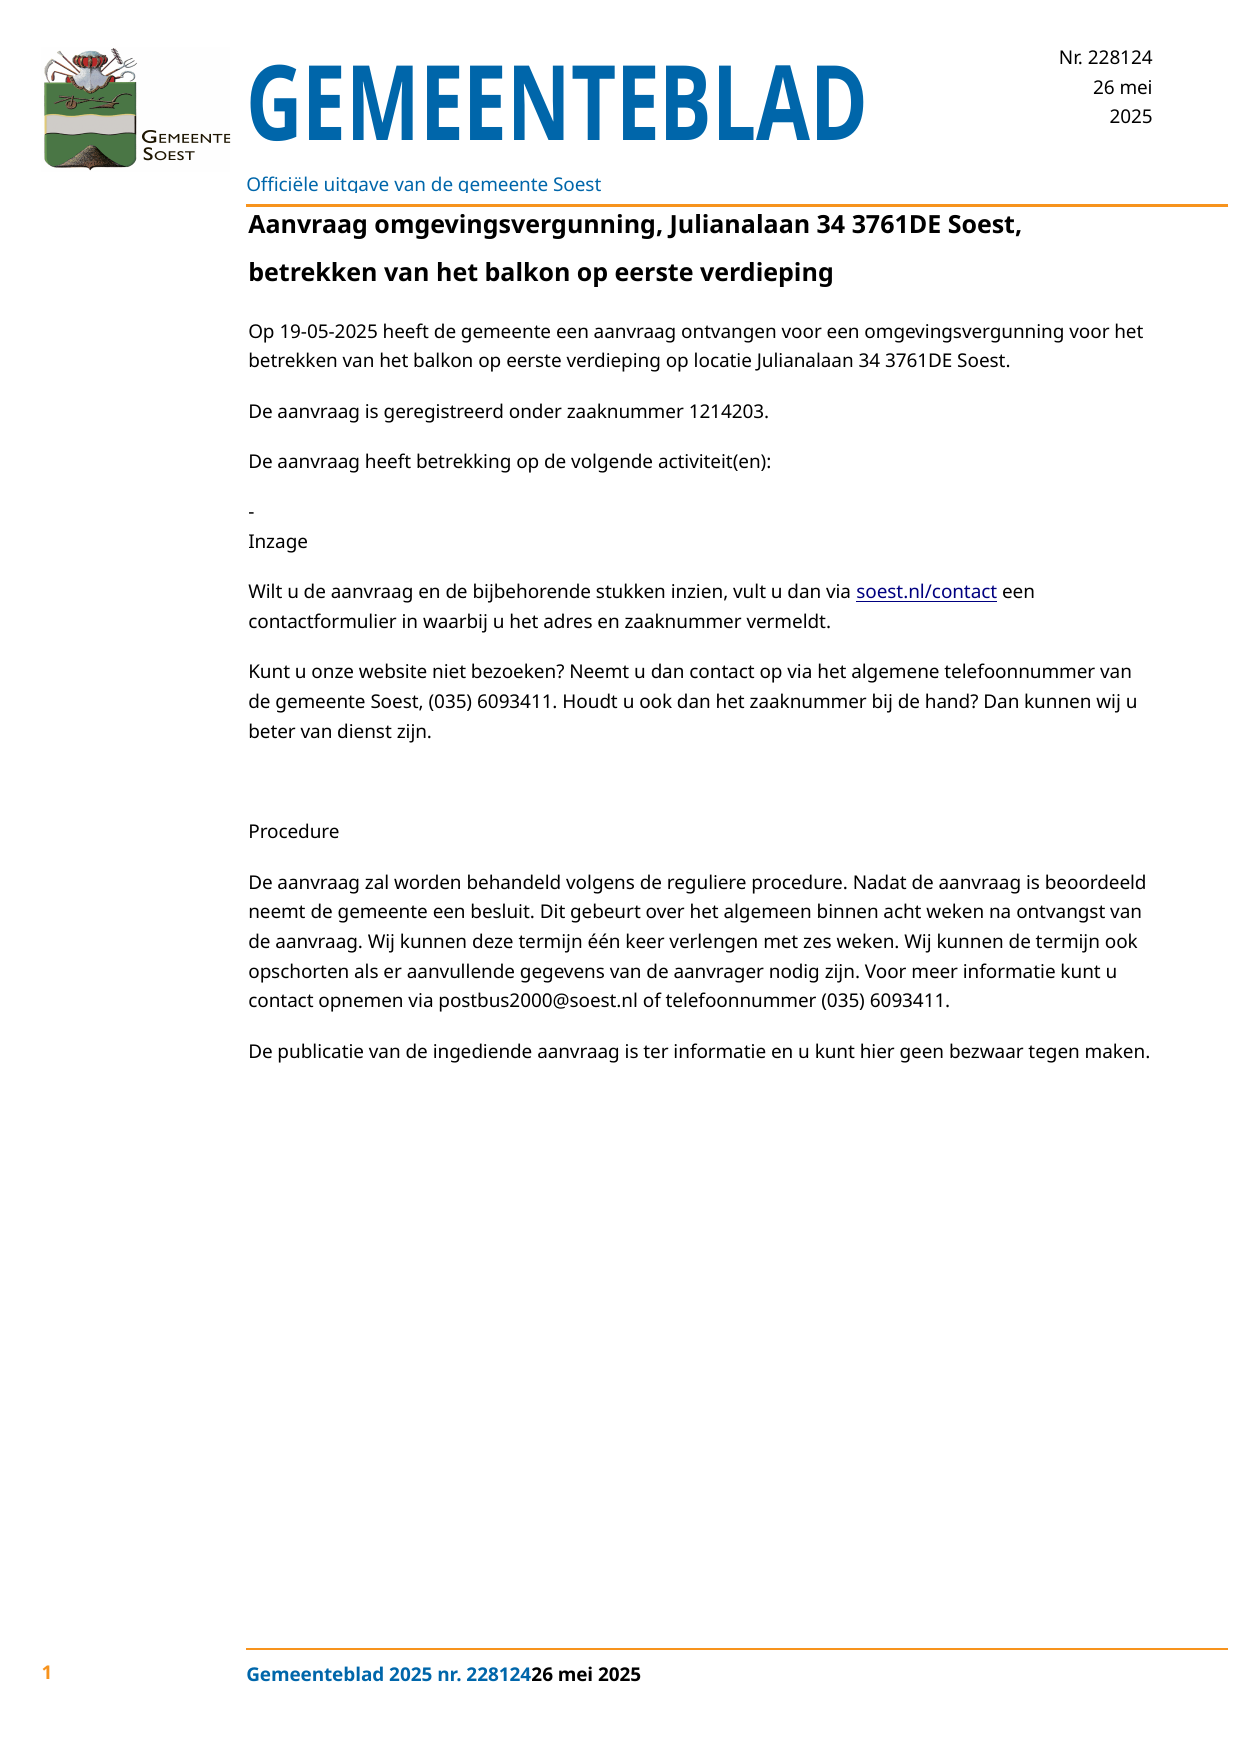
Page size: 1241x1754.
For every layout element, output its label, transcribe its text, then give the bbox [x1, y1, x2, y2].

text Kunt u onze website niet bezoeken? Neemt u dan contact op via het algemene telefoonnummer van de gemeente Soest, (035) 6093411. Houdt u ook dan het zaaknummer bij de hand? Dan kunnen wij u beter van dienst zijn. [248, 659, 1152, 744]
text Wilt u de aanvraag en de bijbehorende stukken inzien, vult u dan via soest.nl/contact een contactformulier in waarbij u het adres en zaaknummer vermeldt. [248, 579, 1152, 634]
text Aanvraag omgevingsvergunning, Julianalaan 34 3761DE Soest, betrekken van het balkon op eerste verdieping [248, 207, 1152, 288]
text De aanvraag zal worden behandeld volgens de reguliere procedure. Nadat de aanvraag is beoordeeld neemt de gemeente een besluit. Dit gebeurt over het algemeen binnen acht weken na ontvangst van de aanvraag. Wij kunnen deze termijn één keer verlengen met zes weken. Wij kunnen de termijn ook opschorten als er aanvullende gegevens van de aanvrager nodig zijn. Voor meer informatie kunt u contact opnemen via postbus2000@soest.nl of telefoonnummer (035) 6093411. [248, 869, 1152, 1013]
text De aanvraag heeft betrekking op de volgende activiteit(en): [248, 448, 1152, 474]
picture [41, 47, 231, 172]
text Procedure [248, 819, 1152, 844]
text De publicatie van de ingediende aanvraag is ter informatie en u kunt hier geen bezwaar tegen maken. [248, 1038, 1152, 1064]
text Inzage [248, 528, 1152, 554]
text De aanvraag is geregistreerd onder zaaknummer 1214203. [248, 398, 1152, 424]
text Op 19-05-2025 heeft de gemeente een aanvraag ontvangen voor een omgevingsvergunning voor het betrekken van het balkon op eerste verdieping op locatie Julianalaan 34 3761DE Soest. [248, 318, 1152, 373]
